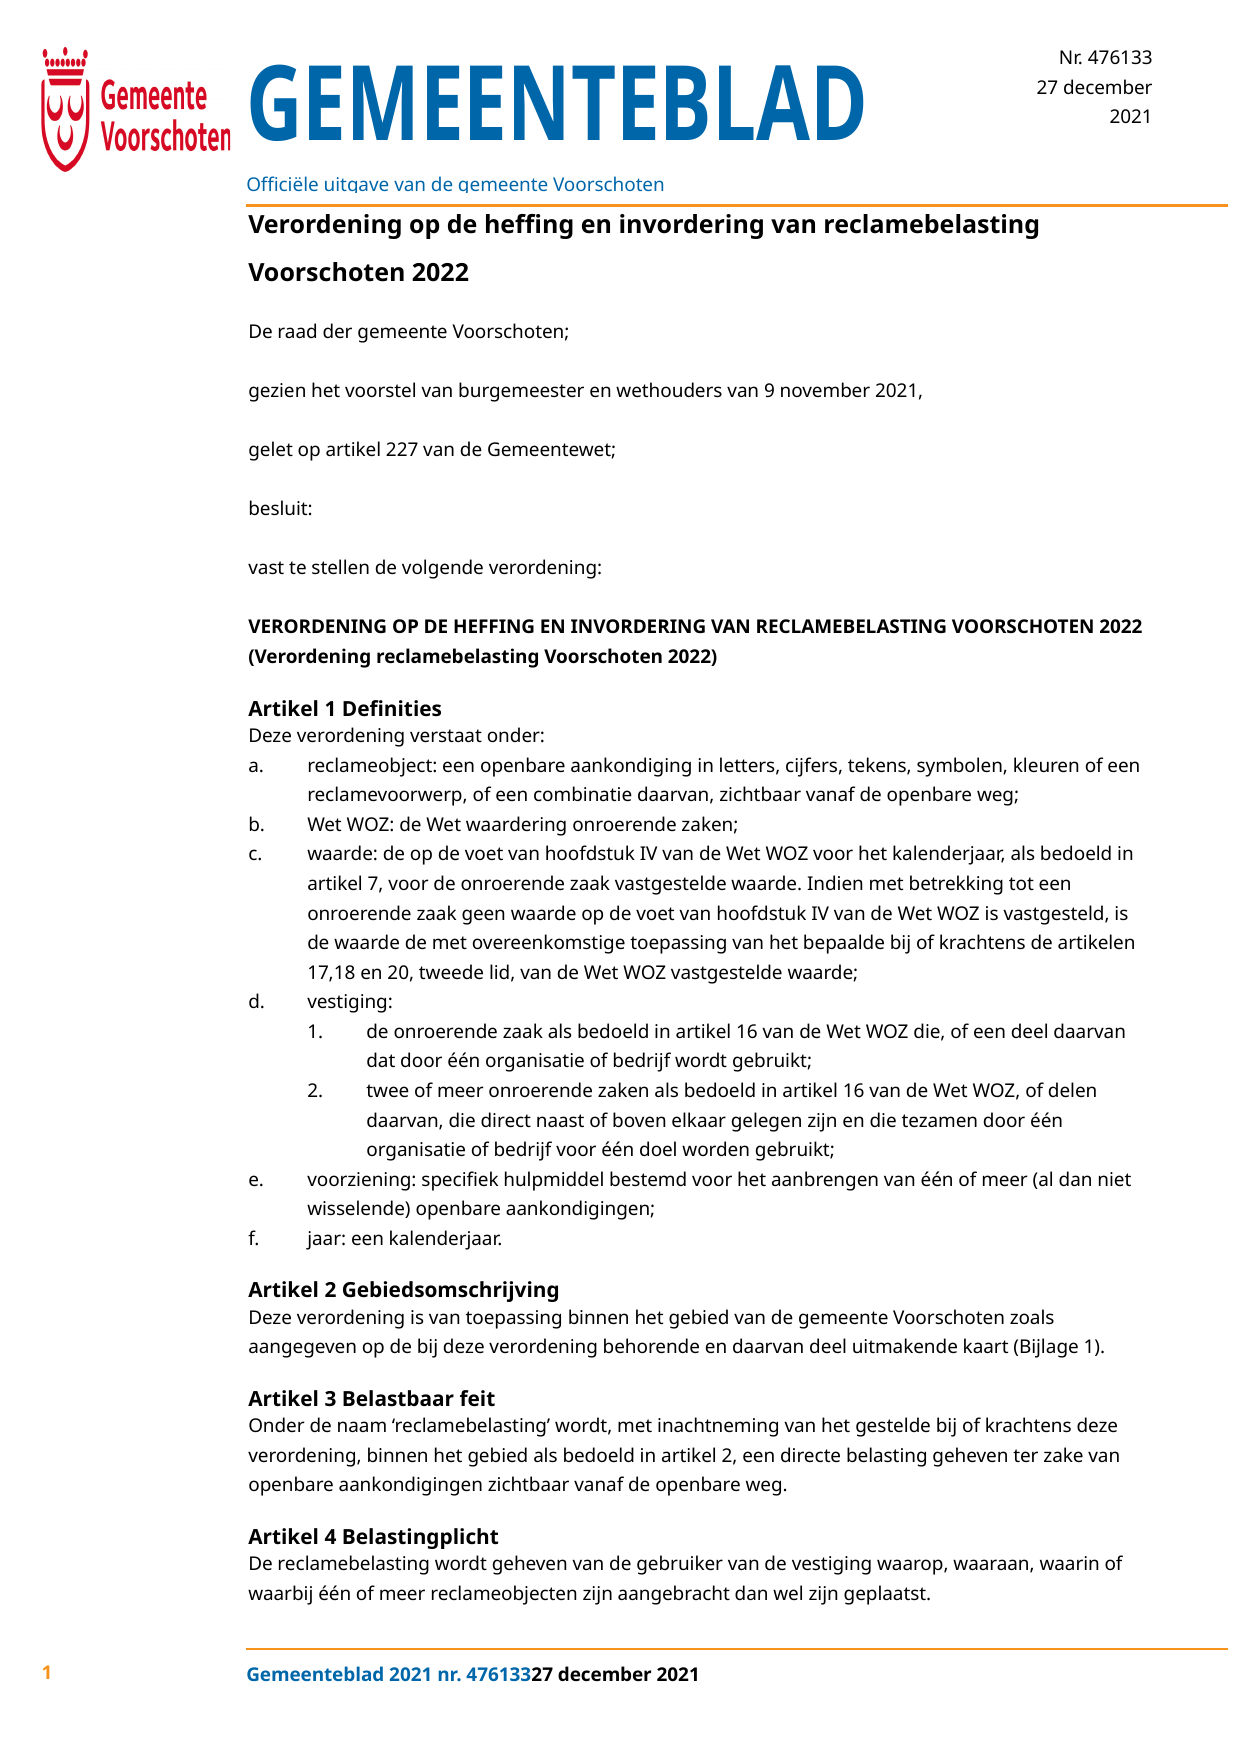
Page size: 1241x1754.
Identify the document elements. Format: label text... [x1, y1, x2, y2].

text gelet op artikel 227 van de Gemeentewet; [248, 436, 1152, 462]
list Wet WOZ: de Wet waardering onroerende zaken; [248, 811, 1152, 837]
list twee of meer onroerende zaken als bedoeld in artikel 16 van de Wet WOZ, of delen daarvan, die direct naast of boven elkaar gelegen zijn en die tezamen door één organisatie of bedrijf voor één doel worden gebruikt; [307, 1077, 1152, 1162]
text gezien het voorstel van burgemeester en wethouders van 9 november 2021, [248, 377, 1152, 403]
text Artikel 3 Belastbaar feit [248, 1384, 1152, 1412]
list de onroerende zaak als bedoeld in artikel 16 van de Wet WOZ die, of een deel daarvan dat door één organisatie of bedrijf wordt gebruikt; [307, 1018, 1152, 1073]
list jaar: een kalenderjaar. [248, 1225, 1152, 1251]
text De raad der gemeente Voorschoten; [248, 318, 1152, 344]
text vast te stellen de volgende verordening: [248, 554, 1152, 580]
text Artikel 4 Belastingplicht [248, 1522, 1152, 1550]
text Artikel 1 Definities [248, 694, 1152, 722]
list reclameobject: een openbare aankondiging in letters, cijfers, tekens, symbolen, kleuren of een reclamevoorwerp, of een combinatie daarvan, zichtbaar vanaf de openbare weg; [248, 752, 1152, 807]
text Artikel 2 Gebiedsomschrijving [248, 1276, 1152, 1304]
text Verordening op de heffing en invordering van reclamebelasting Voorschoten 2022 [248, 207, 1152, 288]
list waarde: de op de voet van hoofdstuk IV van de Wet WOZ voor het kalenderjaar, als bedoeld in artikel 7, voor de onroerende zaak vastgestelde waarde. Indien met betrekking tot een onroerende zaak geen waarde op de voet van hoofdstuk IV van de Wet WOZ is vastgesteld, is de waarde de met overeenkomstige toepassing van het bepaalde bij of krachtens de artikelen 17,18 en 20, tweede lid, van de Wet WOZ vastgestelde waarde; [248, 841, 1152, 984]
list vestiging: [248, 988, 1152, 1014]
text Deze verordening verstaat onder: [248, 722, 1152, 748]
text VERORDENING OP DE HEFFING EN INVORDERING VAN RECLAMEBELASTING VOORSCHOTEN 2022 (Verordening reclamebelasting Voorschoten 2022) [248, 614, 1152, 669]
text De reclamebelasting wordt geheven van de gebruiker van de vestiging waarop, waaraan, waarin of waarbij één of meer reclameobjecten zijn aangebracht dan wel zijn geplaatst. [248, 1550, 1152, 1606]
text Deze verordening is van toepassing binnen het gebied van de gemeente Voorschoten zoals aangegeven op de bij deze verordening behorende en daarvan deel uitmakende kaart (Bijlage 1). [248, 1304, 1152, 1359]
text Onder de naam ‘reclamebelasting’ wordt, met inachtneming van het gestelde bij of krachtens deze verordening, binnen het gebied als bedoeld in artikel 2, een directe belasting geheven ter zake van openbare aankondigingen zichtbaar vanaf de openbare weg. [248, 1412, 1152, 1497]
list voorziening: specifiek hulpmiddel bestemd voor het aanbrengen van één of meer (al dan niet wisselende) openbare aankondigingen; [248, 1166, 1152, 1221]
picture [41, 47, 231, 172]
text besluit: [248, 495, 1152, 521]
